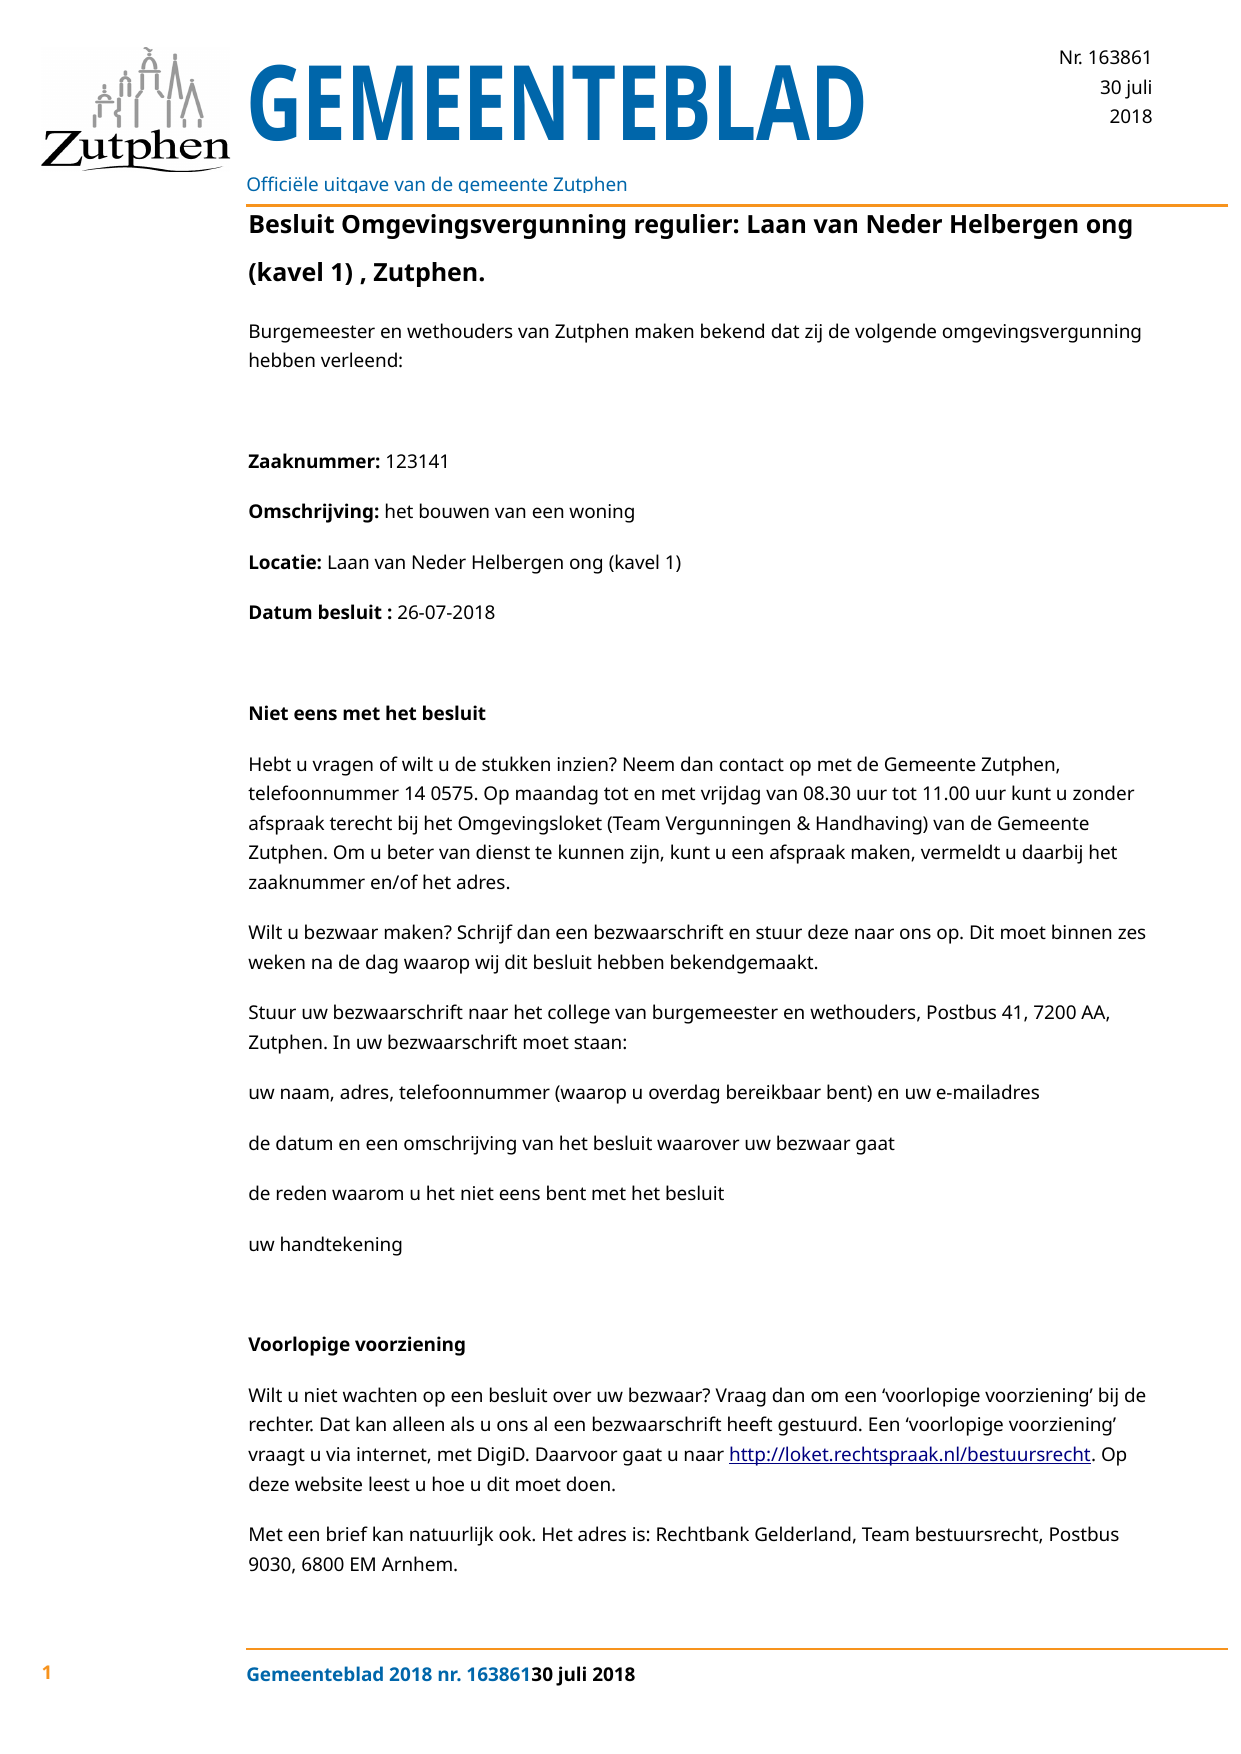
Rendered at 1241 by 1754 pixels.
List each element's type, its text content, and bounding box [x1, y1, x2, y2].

text Besluit Omgevingsvergunning regulier: Laan van Neder Helbergen ong (kavel 1) , Zutphen. [248, 207, 1152, 288]
text Locatie: Laan van Neder Helbergen ong (kavel 1) [248, 549, 1152, 575]
text Met een brief kan natuurlijk ook. Het adres is: Rechtbank Gelderland, Team bestuursrecht, Postbus 9030, 6800 EM Arnhem. [248, 1521, 1152, 1577]
text Burgemeester en wethouders van Zutphen maken bekend dat zij de volgende omgevingsvergunning hebben verleend: [248, 318, 1152, 373]
text uw handtekening [248, 1231, 1152, 1257]
text Zaaknummer: 123141 [248, 448, 1152, 474]
text Hebt u vragen of wilt u de stukken inzien? Neem dan contact op met de Gemeente Zutphen, telefoonnummer 14 0575. Op maandag tot en met vrijdag van 08.30 uur tot 11.00 uur kunt u zonder afspraak terecht bij het Omgevingsloket (Team Vergunningen & Handhaving) van de Gemeente Zutphen. Om u beter van dienst te kunnen zijn, kunt u een afspraak maken, vermeldt u daarbij het zaaknummer en/of het adres. [248, 751, 1152, 895]
text uw naam, adres, telefoonnummer (waarop u overdag bereikbaar bent) en uw e-mailadres [248, 1079, 1152, 1105]
text Stuur uw bezwaarschrift naar het college van burgemeester en wethouders, Postbus 41, 7200 AA, Zutphen. In uw bezwaarschrift moet staan: [248, 999, 1152, 1055]
text Voorlopige voorziening [248, 1332, 1152, 1357]
text Wilt u niet wachten op een besluit over uw bezwaar? Vraag dan om een ‘voorlopige voorziening’ bij de rechter. Dat kan alleen als u ons al een bezwaarschrift heeft gestuurd. Een ‘voorlopige voorziening’ vraagt u via internet, met DigiD. Daarvoor gaat u naar http://loket.rechtspraak.nl/bestuursrecht. Op deze website leest u hoe u dit moet doen. [248, 1382, 1152, 1497]
text Wilt u bezwaar maken? Schrijf dan een bezwaarschrift en stuur deze naar ons op. Dit moet binnen zes weken na de dag waarop wij dit besluit hebben bekendgemaakt. [248, 919, 1152, 975]
text de reden waarom u het niet eens bent met het besluit [248, 1180, 1152, 1206]
text Datum besluit : 26-07-2018 [248, 599, 1152, 625]
text de datum en een omschrijving van het besluit waarover uw bezwaar gaat [248, 1130, 1152, 1156]
picture [41, 47, 231, 172]
text Omschrijving: het bouwen van een woning [248, 499, 1152, 524]
text Niet eens met het besluit [248, 700, 1152, 726]
